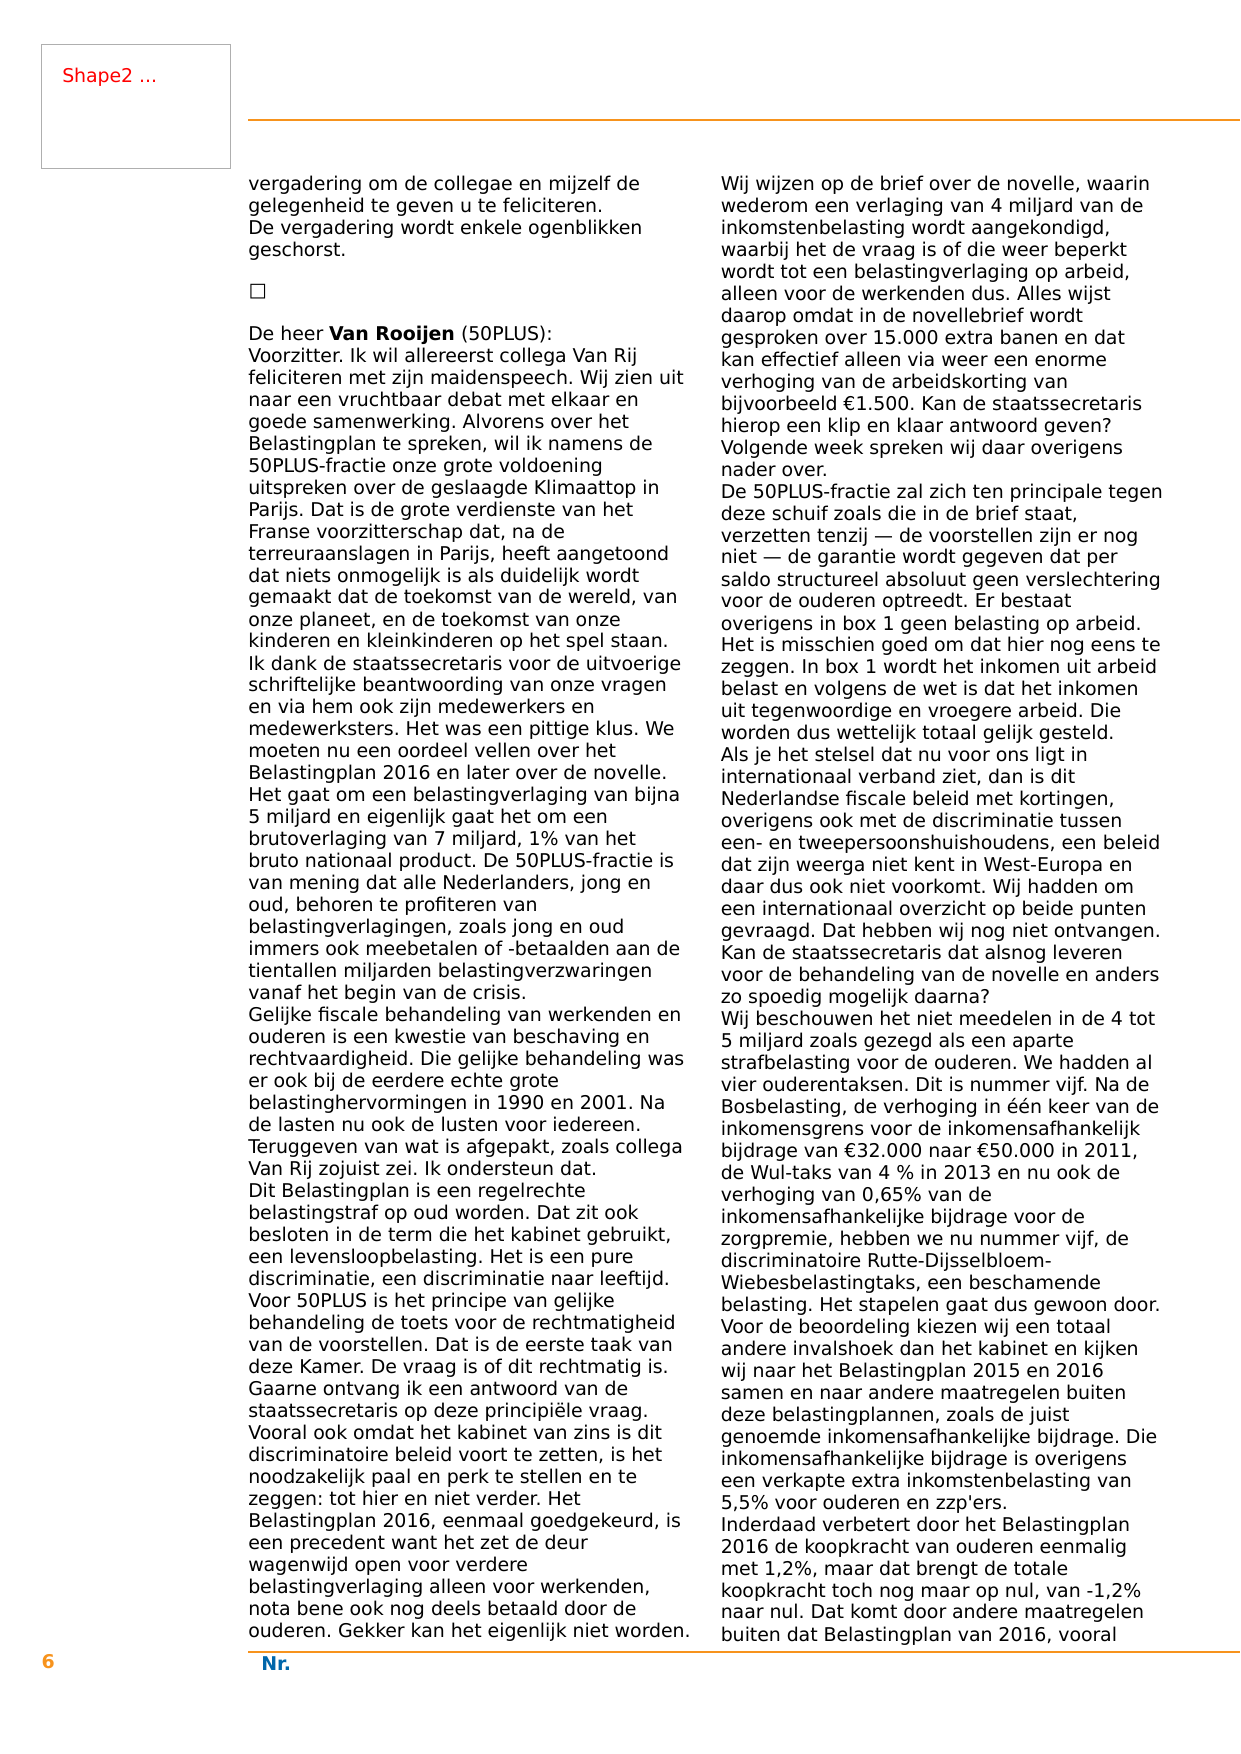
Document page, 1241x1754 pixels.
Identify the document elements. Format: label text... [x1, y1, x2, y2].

text Wij beschouwen het niet meedelen in de 4 tot 5 miljard zoals gezegd als een aparte strafbelasting voor de ouderen. We hadden al vier ouderentaksen. Dit is nummer vijf. Na de Bosbelasting, de verhoging in één keer van de inkomensgrens voor de inkomensafhankelijk bijdrage van €32.000 naar €50.000 in 2011, de Wul-taks van 4 % in 2013 en nu ook de verhoging van 0,65% van de inkomensafhankelijke bijdrage voor de zorgpremie, hebben we nu nummer vijf, de discriminatoire Rutte-Dijsselbloem-Wiebesbelastingtaks, een beschamende belasting. Het stapelen gaat dus gewoon door. [721, 1008, 1163, 1316]
text Dit Belastingplan is een regelrechte belastingstraf op oud worden. Dat zit ook besloten in de term die het kabinet gebruikt, een levensloopbelasting. Het is een pure discriminatie, een discriminatie naar leeftijd. Voor 50PLUS is het principe van gelijke behandeling de toets voor de rechtmatigheid van de voorstellen. Dat is de eerste taak van deze Kamer. De vraag is of dit rechtmatig is. Gaarne ontvang ik een antwoord van de staatssecretaris op deze principiële vraag. [248, 1180, 691, 1422]
text vergadering om de collegae en mijzelf de gelegenheid te geven u te feliciteren. [248, 173, 691, 217]
text Als je het stelsel dat nu voor ons ligt in internationaal verband ziet, dan is dit Nederlandse fiscale beleid met kortingen, overigens ook met de discriminatie tussen een- en tweepersoonshuishoudens, een beleid dat zijn weerga niet kent in West-Europa en daar dus ook niet voorkomt. Wij hadden om een internationaal overzicht op beide punten gevraagd. Dat hebben wij nog niet ontvangen. Kan de staatssecretaris dat alsnog leveren voor de behandeling van de novelle en anders zo spoedig mogelijk daarna? [721, 744, 1163, 1008]
text Vooral ook omdat het kabinet van zins is dit discriminatoire beleid voort te zetten, is het noodzakelijk paal en perk te stellen en te zeggen: tot hier en niet verder. Het Belastingplan 2016, eenmaal goedgekeurd, is een precedent want het zet de deur wagenwijd open voor verdere belastingverlaging alleen voor werkenden, nota bene ook nog deels betaald door de ouderen. Gekker kan het eigenlijk niet worden. [248, 1422, 691, 1641]
text Voor de beoordeling kiezen wij een totaal andere invalshoek dan het kabinet en kijken wij naar het Belastingplan 2015 en 2016 samen en naar andere maatregelen buiten deze belastingplannen, zoals de juist genoemde inkomensafhankelijke bijdrage. Die inkomensafhankelijke bijdrage is overigens een verkapte extra inkomstenbelasting van 5,5% voor ouderen en zzp'ers. [721, 1316, 1163, 1513]
text Wij wijzen op de brief over de novelle, waarin wederom een verlaging van 4 miljard van de inkomstenbelasting wordt aangekondigd, waarbij het de vraag is of die weer beperkt wordt tot een belastingverlaging op arbeid, alleen voor de werkenden dus. Alles wijst daarop omdat in de novellebrief wordt gesproken over 15.000 extra banen en dat kan effectief alleen via weer een enorme verhoging van de arbeidskorting van bijvoorbeeld €1.500. Kan de staatssecretaris hierop een klip en klaar antwoord geven? Volgende week spreken wij daar overigens nader over. [721, 173, 1163, 481]
text De heer Van Rooijen (50PLUS): [248, 323, 691, 345]
text De 50PLUS-fractie zal zich ten principale tegen deze schuif zoals die in de brief staat, verzetten tenzij — de voorstellen zijn er nog niet — de garantie wordt gegeven dat per saldo structureel absoluut geen verslechtering voor de ouderen optreedt. Er bestaat overigens in box 1 geen belasting op arbeid. Het is misschien goed om dat hier nog eens te zeggen. In box 1 wordt het inkomen uit arbeid belast en volgens de wet is dat het inkomen uit tegenwoordige en vroegere arbeid. Die worden dus wettelijk totaal gelijk gesteld. [721, 481, 1163, 744]
text Ik dank de staatssecretaris voor de uitvoerige schriftelijke beantwoording van onze vragen en via hem ook zijn medewerkers en medewerksters. Het was een pittige klus. We moeten nu een oordeel vellen over het Belastingplan 2016 en later over de novelle. Het gaat om een belastingverlaging van bijna 5 miljard en eigenlijk gaat het om een brutoverlaging van 7 miljard, 1% van het bruto nationaal product. De 50PLUS-fractie is van mening dat alle Nederlanders, jong en oud, behoren te profiteren van belastingverlagingen, zoals jong en oud immers ook meebetalen of -betaalden aan de tientallen miljarden belastingverzwaringen vanaf het begin van de crisis. [248, 652, 691, 1004]
text Inderdaad verbetert door het Belastingplan 2016 de koopkracht van ouderen eenmalig met 1,2%, maar dat brengt de totale koopkracht toch nog maar op nul, van -1,2% naar nul. Dat komt door andere maatregelen buiten dat Belastingplan van 2016, vooral [721, 1513, 1163, 1645]
text ⬜ [248, 281, 691, 303]
text De vergadering wordt enkele ogenblikken geschorst. [248, 217, 691, 261]
text Voorzitter. Ik wil allereerst collega Van Rij feliciteren met zijn maidenspeech. Wij zien uit naar een vruchtbaar debat met elkaar en goede samenwerking. Alvorens over het Belastingplan te spreken, wil ik namens de 50PLUS-fractie onze grote voldoening uitspreken over de geslaagde Klimaattop in Parijs. Dat is de grote verdienste van het Franse voorzitterschap dat, na de terreuraanslagen in Parijs, heeft aangetoond dat niets onmogelijk is als duidelijk wordt gemaakt dat de toekomst van de wereld, van onze planeet, en de toekomst van onze kinderen en kleinkinderen op het spel staan. [248, 345, 691, 652]
text Gelijke fiscale behandeling van werkenden en ouderen is een kwestie van beschaving en rechtvaardigheid. Die gelijke behandeling was er ook bij de eerdere echte grote belastinghervormingen in 1990 en 2001. Na de lasten nu ook de lusten voor iedereen. Teruggeven van wat is afgepakt, zoals collega Van Rij zojuist zei. Ik ondersteun dat. [248, 1004, 691, 1180]
